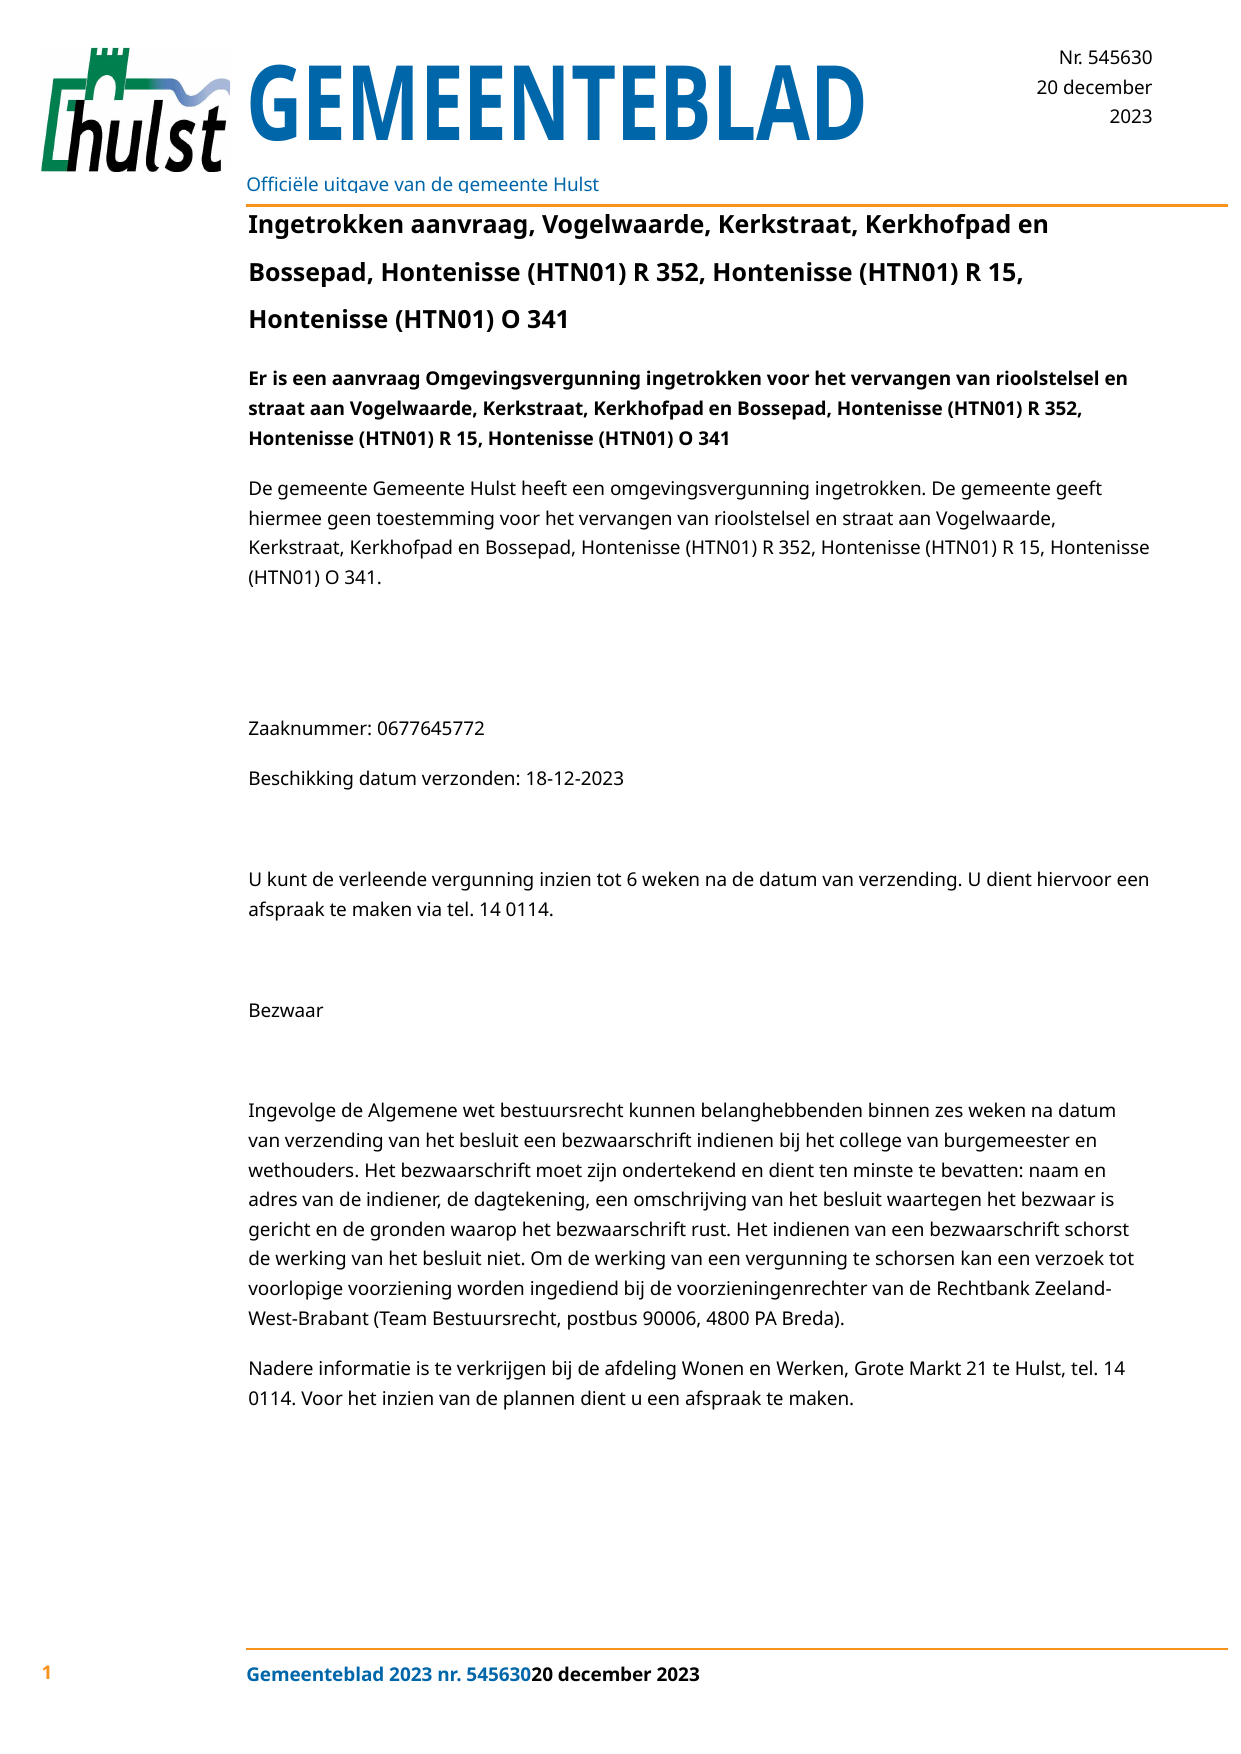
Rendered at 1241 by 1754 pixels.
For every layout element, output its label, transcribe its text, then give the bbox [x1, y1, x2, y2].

text Bezwaar [248, 997, 1152, 1022]
text Beschikking datum verzonden: 18-12-2023 [248, 766, 1152, 791]
text Nadere informatie is te verkrijgen bij de afdeling Wonen en Werken, Grote Markt 21 te Hulst, tel. 14 0114. Voor het inzien van de plannen dient u een afspraak te maken. [248, 1355, 1152, 1410]
text Ingevolge de Algemene wet bestuursrecht kunnen belanghebbenden binnen zes weken na datum van verzending van het besluit een bezwaarschrift indienen bij het college van burgemeester en wethouders. Het bezwaarschrift moet zijn ondertekend en dient ten minste te bevatten: naam en adres van de indiener, de dagtekening, een omschrijving van het besluit waartegen het bezwaar is gericht en de gronden waarop het bezwaarschrift rust. Het indienen van een bezwaarschrift schorst de werking van het besluit niet. Om de werking van een vergunning te schorsen kan een verzoek tot voorlopige voorziening worden ingediend bij de voorzieningenrechter van de Rechtbank Zeeland-West-Brabant (Team Bestuursrecht, postbus 90006, 4800 PA Breda). [248, 1098, 1152, 1330]
text Ingetrokken aanvraag, Vogelwaarde, Kerkstraat, Kerkhofpad en Bossepad, Hontenisse (HTN01) R 352, Hontenisse (HTN01) R 15, Hontenisse (HTN01) O 341 [248, 207, 1152, 336]
text De gemeente Gemeente Hulst heeft een omgevingsvergunning ingetrokken. De gemeente geeft hiermee geen toestemming voor het vervangen van rioolstelsel en straat aan Vogelwaarde, Kerkstraat, Kerkhofpad en Bossepad, Hontenisse (HTN01) R 352, Hontenisse (HTN01) R 15, Hontenisse (HTN01) O 341. [248, 475, 1152, 589]
text Zaaknummer: 0677645772 [248, 715, 1152, 741]
text U kunt de verleende vergunning inzien tot 6 weken na de datum van verzending. U dient hiervoor een afspraak te maken via tel. 14 0114. [248, 866, 1152, 922]
text Er is een aanvraag Omgevingsvergunning ingetrokken voor het vervangen van rioolstelsel en straat aan Vogelwaarde, Kerkstraat, Kerkhofpad en Bossepad, Hontenisse (HTN01) R 352, Hontenisse (HTN01) R 15, Hontenisse (HTN01) O 341 [248, 366, 1152, 450]
picture [41, 47, 231, 172]
